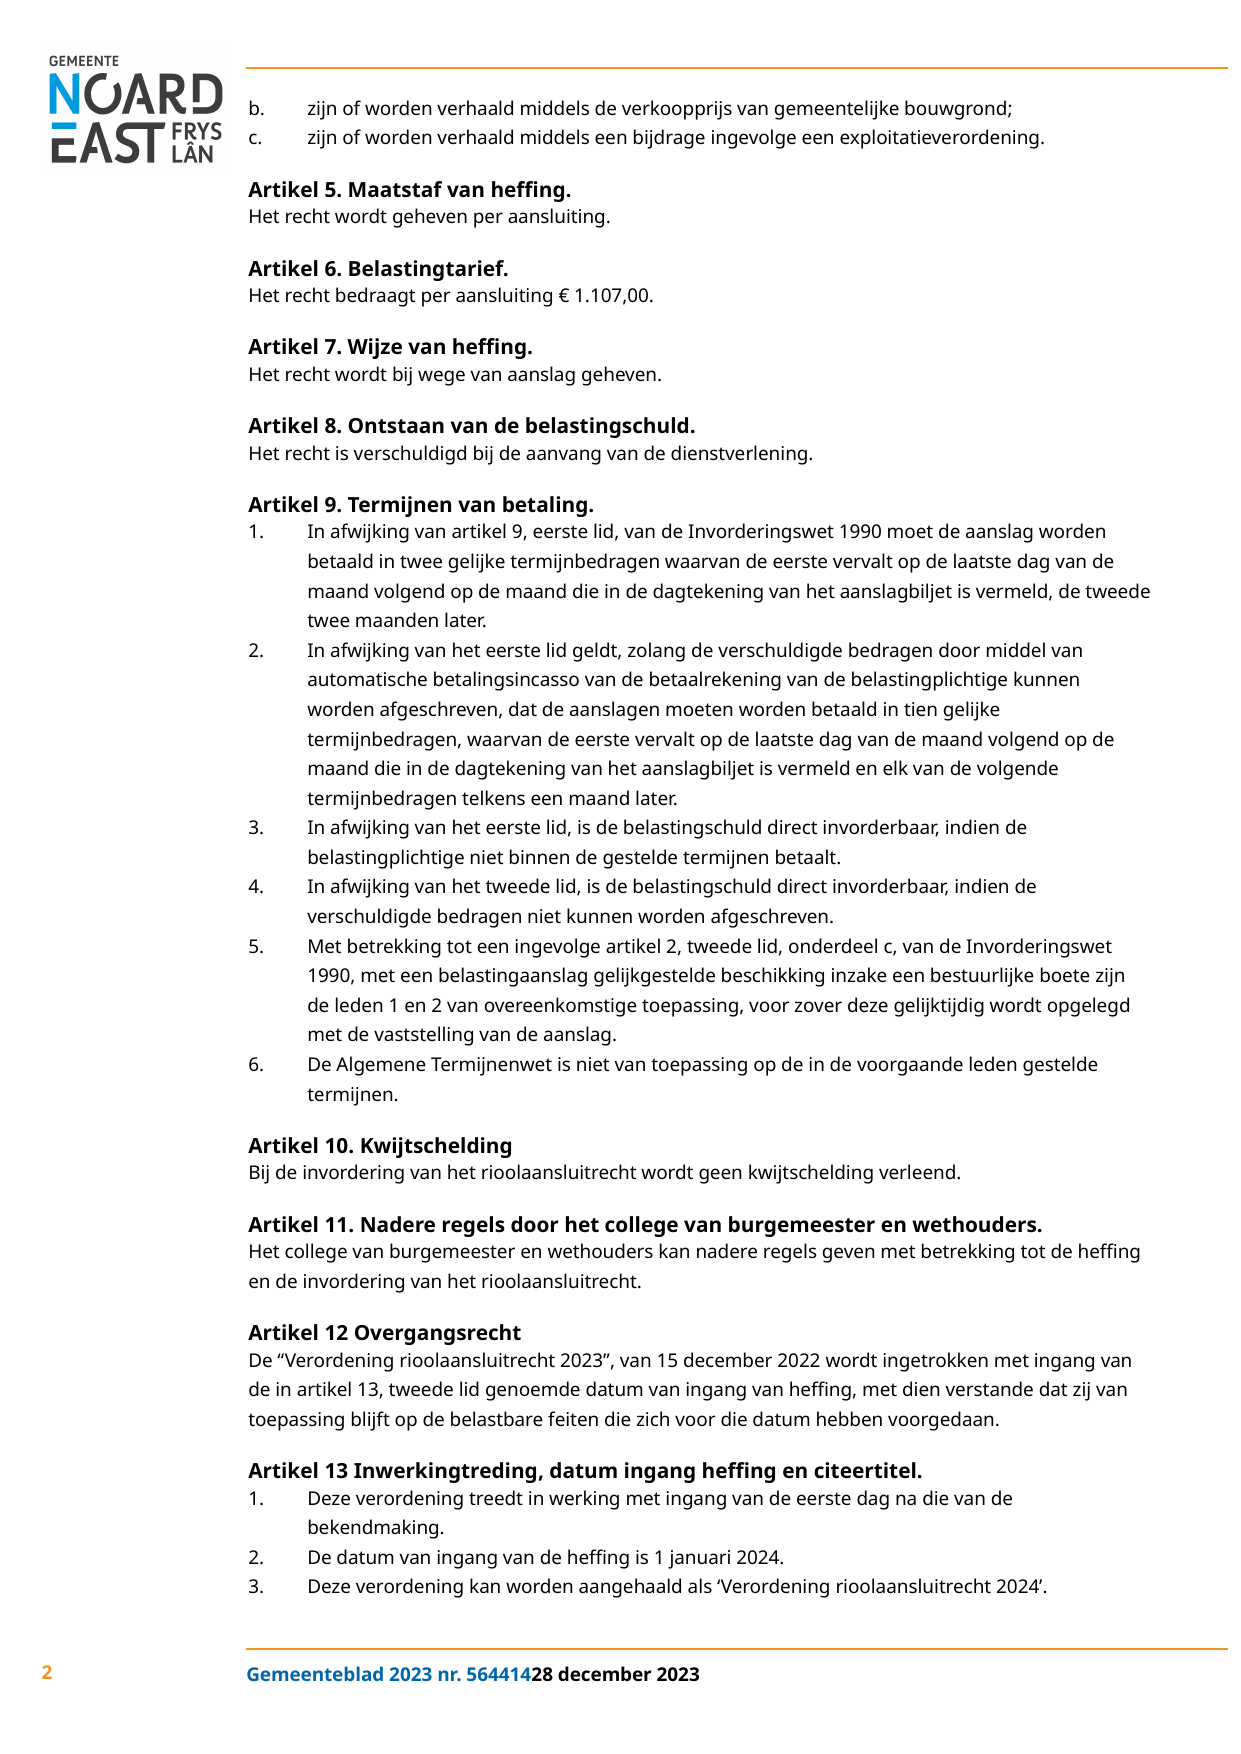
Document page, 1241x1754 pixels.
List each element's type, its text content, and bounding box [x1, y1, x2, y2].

list Met betrekking tot een ingevolge artikel 2, tweede lid, onderdeel c, van de Invorderingswet 1990, met een belastingaanslag gelijkgestelde beschikking inzake een bestuurlijke boete zijn de leden 1 en 2 van overeenkomstige toepassing, voor zover deze gelijktijdig wordt opgelegd met de vaststelling van de aanslag. [248, 933, 1152, 1047]
text Het college van burgemeester en wethouders kan nadere regels geven met betrekking tot de heffing en de invordering van het rioolaansluitrecht. [248, 1238, 1152, 1294]
text Het recht wordt geheven per aansluiting. [248, 203, 1152, 229]
list zijn of worden verhaald middels een bijdrage ingevolge een exploitatieverordening. [248, 124, 1152, 150]
text Artikel 12 Overgangsrecht [248, 1318, 1152, 1347]
text Artikel 11. Nadere regels door het college van burgemeester en wethouders. [248, 1210, 1152, 1238]
list Deze verordening kan worden aangehaald als ‘Verordening rioolaansluitrecht 2024’. [248, 1574, 1152, 1599]
text Bij de invordering van het rioolaansluitrecht wordt geen kwijtschelding verleend. [248, 1159, 1152, 1185]
list In afwijking van het eerste lid geldt, zolang de verschuldigde bedragen door middel van automatische betalingsincasso van de betaalrekening van de belastingplichtige kunnen worden afgeschreven, dat de aanslagen moeten worden betaald in tien gelijke termijnbedragen, waarvan de eerste vervalt op de laatste dag van de maand volgend op de maand die in de dagtekening van het aanslagbiljet is vermeld en elk van de volgende termijnbedragen telkens een maand later. [248, 637, 1152, 811]
picture [41, 47, 231, 172]
text Artikel 6. Belastingtarief. [248, 254, 1152, 282]
text Artikel 5. Maatstaf van heffing. [248, 175, 1152, 203]
list De datum van ingang van de heffing is 1 januari 2024. [248, 1544, 1152, 1570]
text Artikel 13 Inwerkingtreding, datum ingang heffing en citeertitel. [248, 1456, 1152, 1485]
list De Algemene Termijnenwet is niet van toepassing op de in de voorgaande leden gestelde termijnen. [248, 1051, 1152, 1106]
text Artikel 7. Wijze van heffing. [248, 332, 1152, 361]
text Het recht is verschuldigd bij de aanvang van de dienstverlening. [248, 440, 1152, 466]
text Artikel 8. Ontstaan van de belastingschuld. [248, 411, 1152, 440]
text Het recht wordt bij wege van aanslag geheven. [248, 361, 1152, 387]
text De “Verordening rioolaansluitrecht 2023”, van 15 december 2022 wordt ingetrokken met ingang van de in artikel 13, tweede lid genoemde datum van ingang van heffing, met dien verstande dat zij van toepassing blijft op de belastbare feiten die zich voor die datum hebben voorgedaan. [248, 1347, 1152, 1432]
list In afwijking van het tweede lid, is de belastingschuld direct invorderbaar, indien de verschuldigde bedragen niet kunnen worden afgeschreven. [248, 874, 1152, 929]
list In afwijking van het eerste lid, is de belastingschuld direct invorderbaar, indien de belastingplichtige niet binnen de gestelde termijnen betaalt. [248, 814, 1152, 870]
list Deze verordening treedt in werking met ingang van de eerste dag na die van de bekendmaking. [248, 1485, 1152, 1540]
text Artikel 9. Termijnen van betaling. [248, 490, 1152, 519]
text Het recht bedraagt per aansluiting € 1.107,00. [248, 282, 1152, 308]
text Artikel 10. Kwijtschelding [248, 1131, 1152, 1159]
list zijn of worden verhaald middels de verkoopprijs van gemeentelijke bouwgrond; [248, 95, 1152, 121]
list In afwijking van artikel 9, eerste lid, van de Invorderingswet 1990 moet de aanslag worden betaald in twee gelijke termijnbedragen waarvan de eerste vervalt op de laatste dag van de maand volgend op de maand die in de dagtekening van het aanslagbiljet is vermeld, de tweede twee maanden later. [248, 519, 1152, 633]
